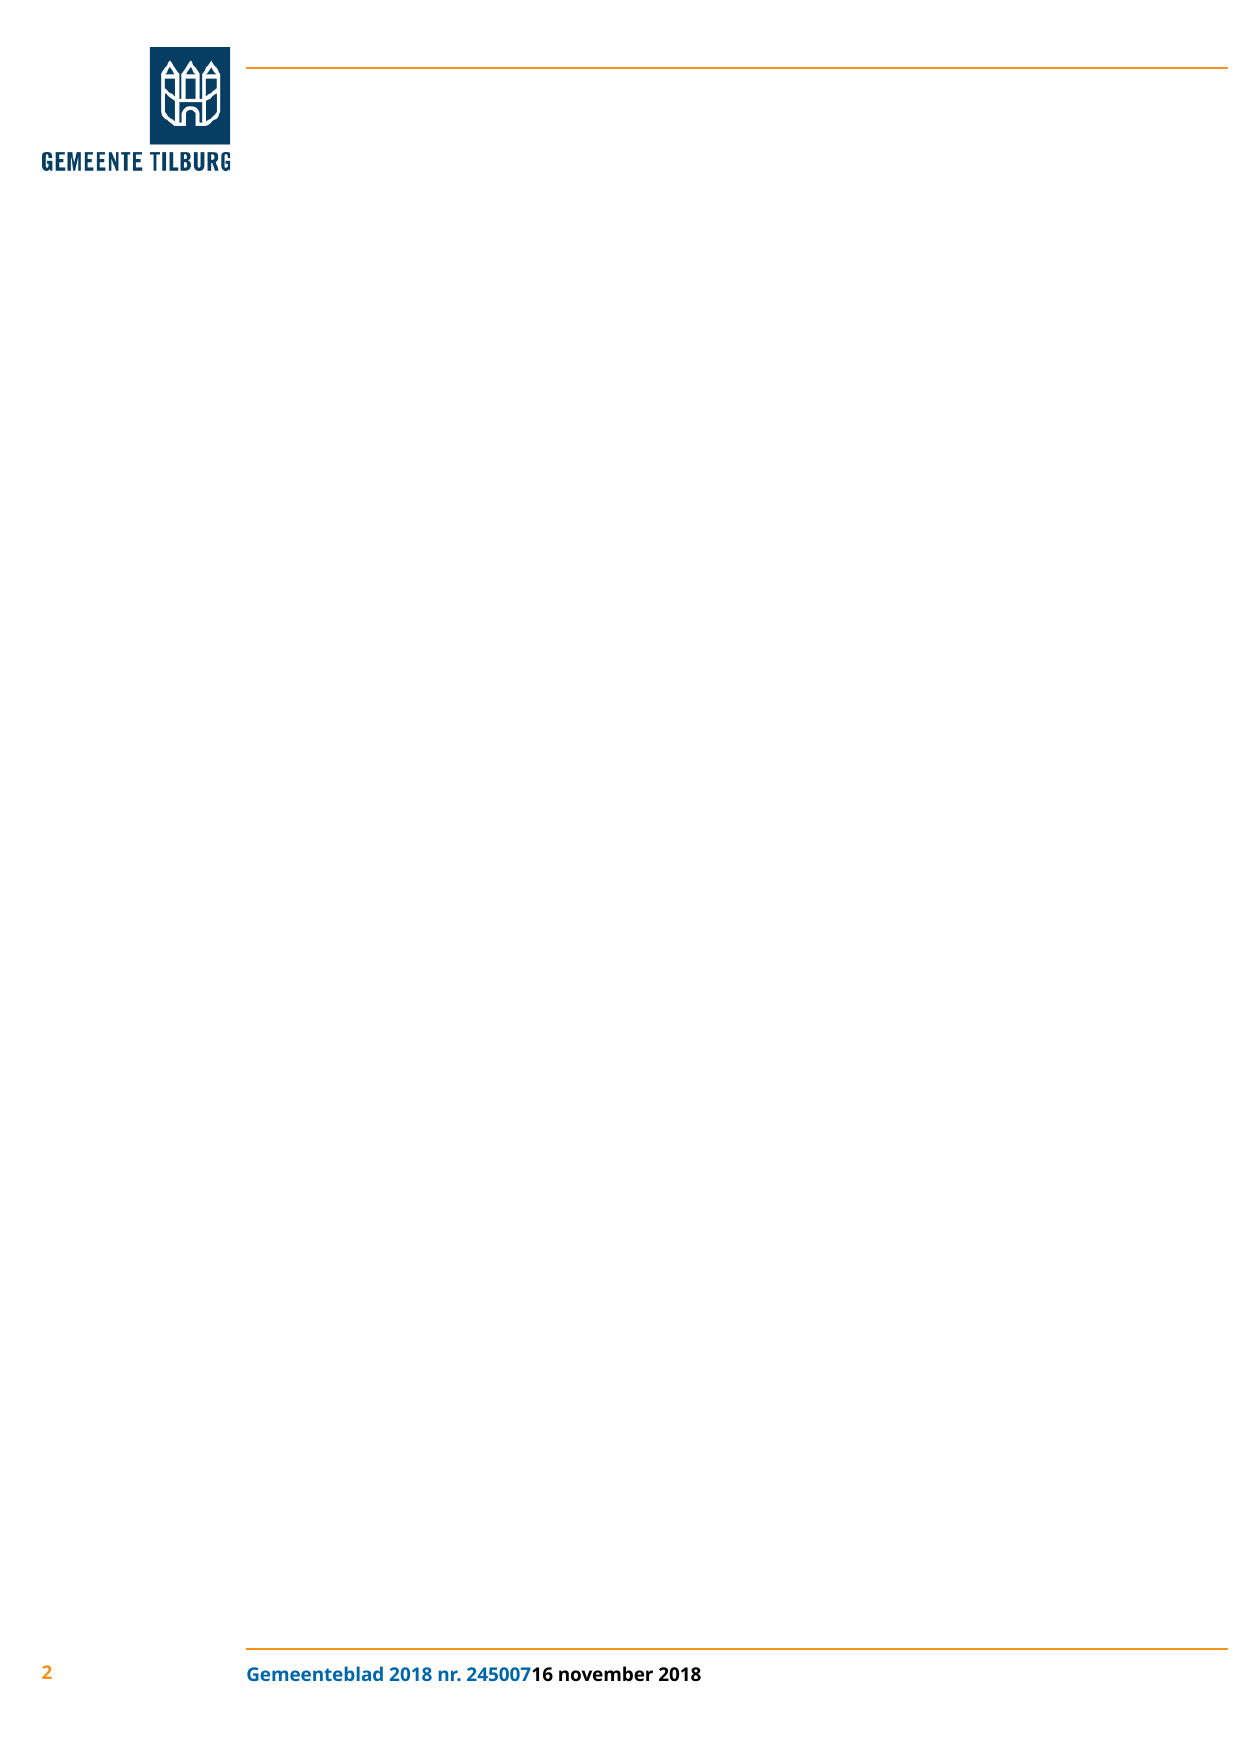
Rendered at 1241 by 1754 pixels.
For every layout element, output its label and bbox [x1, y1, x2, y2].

picture [41, 47, 231, 172]
